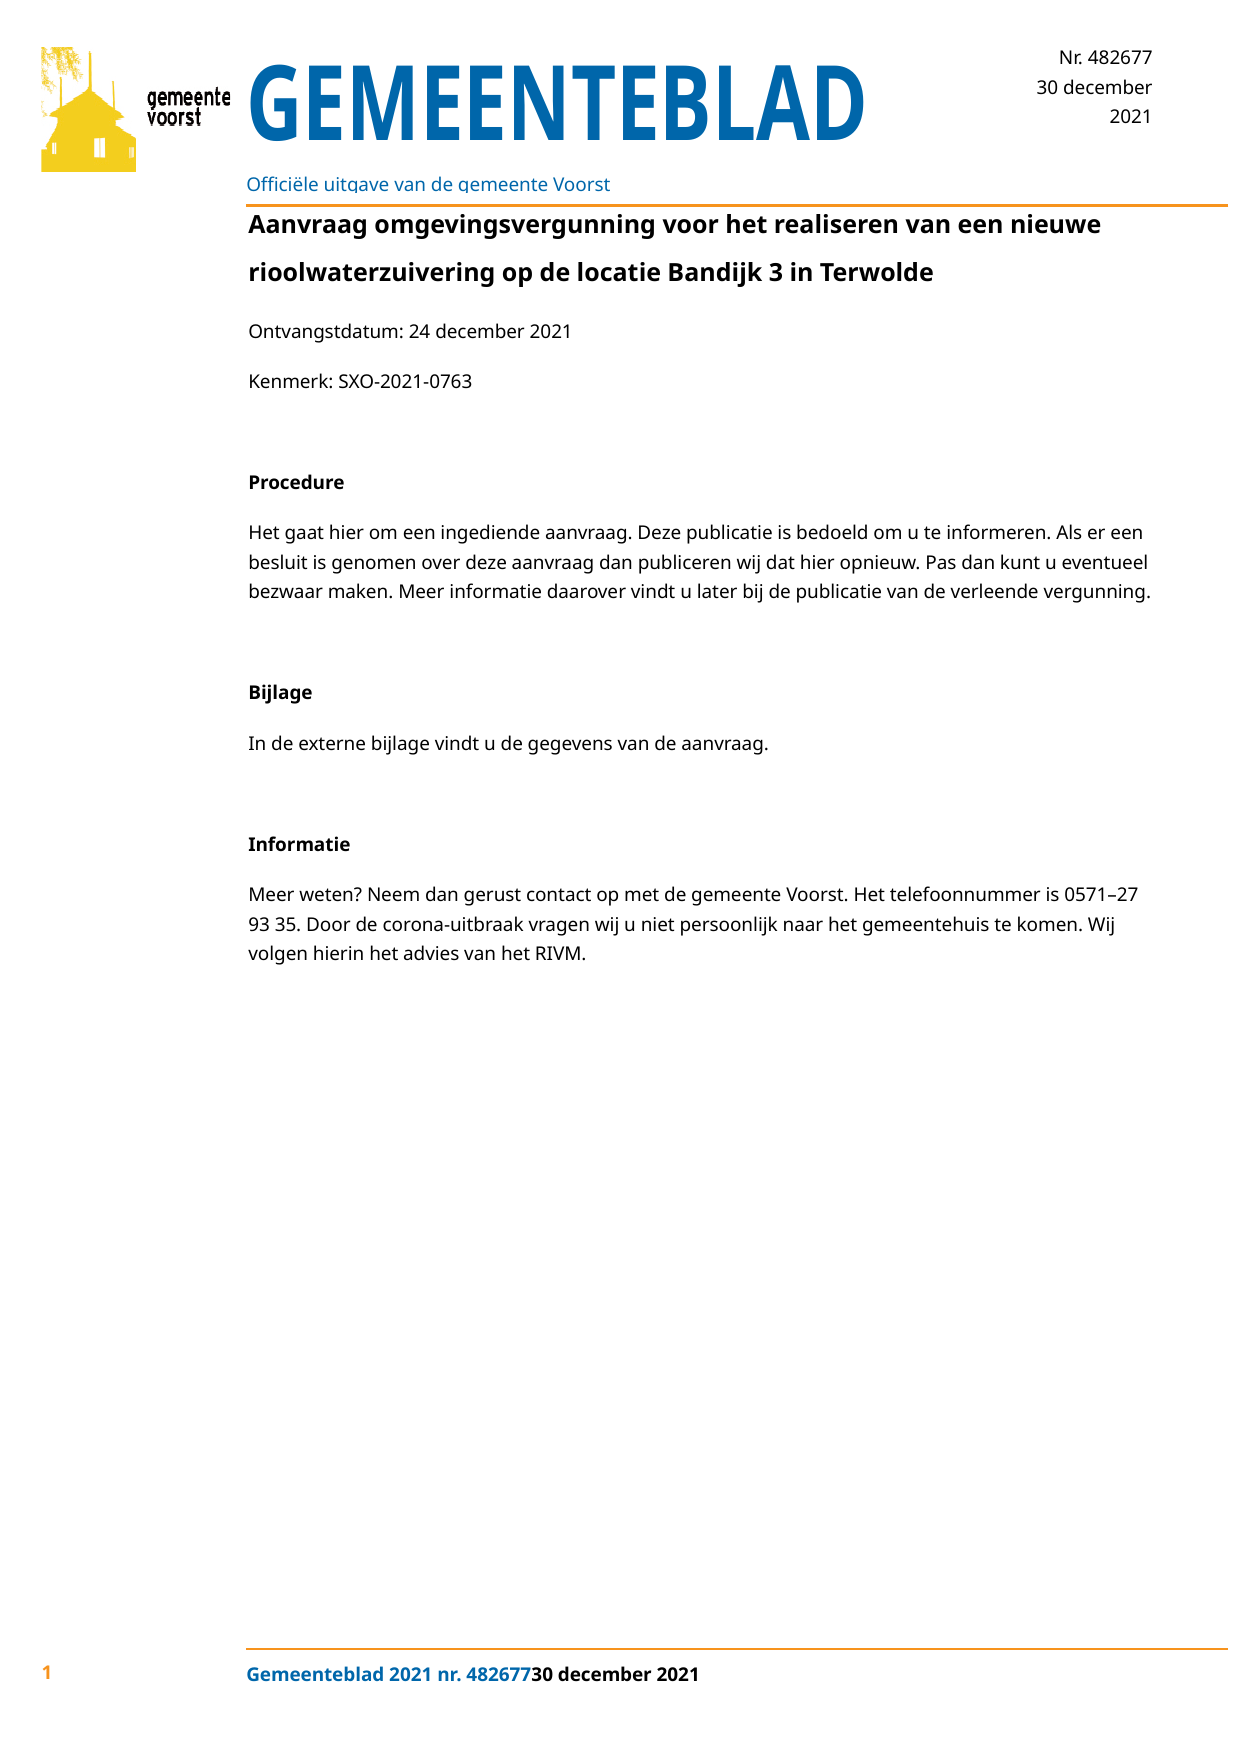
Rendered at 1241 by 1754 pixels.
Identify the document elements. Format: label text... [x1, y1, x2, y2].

picture [41, 47, 231, 172]
text Procedure [248, 469, 1152, 495]
text Aanvraag omgevingsvergunning voor het realiseren van een nieuwe rioolwaterzuivering op de locatie Bandijk 3 in Terwolde [248, 207, 1152, 288]
text Meer weten? Neem dan gerust contact op met de gemeente Voorst. Het telefoonnummer is 0571–27 93 35. Door de corona-uitbraak vragen wij u niet persoonlijk naar het gemeentehuis te komen. Wij volgen hierin het advies van het RIVM. [248, 881, 1152, 966]
text Informatie [248, 831, 1152, 857]
text Kenmerk: SXO-2021-0763 [248, 368, 1152, 394]
text Ontvangstdatum: 24 december 2021 [248, 318, 1152, 344]
text Het gaat hier om een ingediende aanvraag. Deze publicatie is bedoeld om u te informeren. Als er een besluit is genomen over deze aanvraag dan publiceren wij dat hier opnieuw. Pas dan kunt u eventueel bezwaar maken. Meer informatie daarover vindt u later bij de publicatie van de verleende vergunning. [248, 519, 1152, 604]
text In de externe bijlage vindt u de gegevens van de aanvraag. [248, 730, 1152, 756]
text Bijlage [248, 679, 1152, 705]
